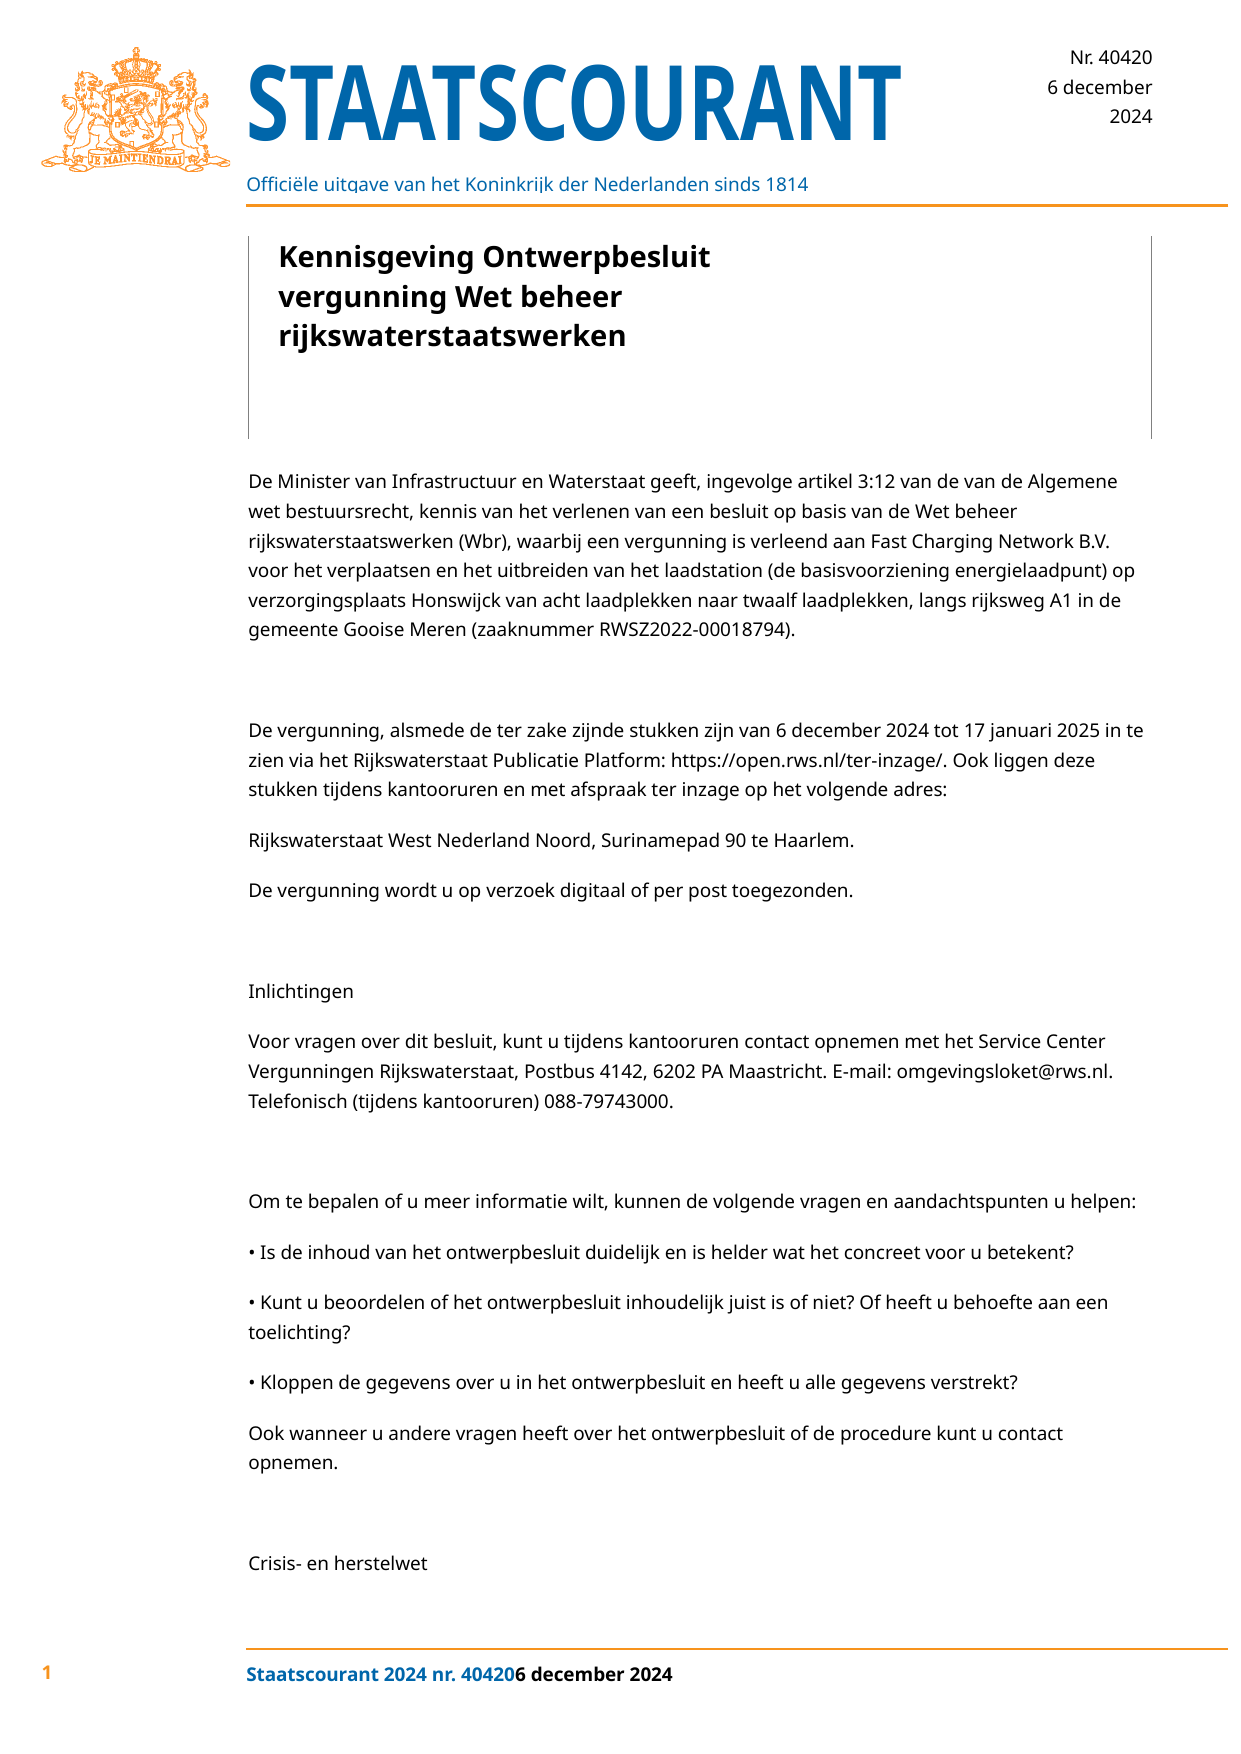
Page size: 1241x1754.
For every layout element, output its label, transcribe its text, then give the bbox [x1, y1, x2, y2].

table_header [1090, 236, 1151, 413]
text • Is de inhoud van het ontwerpbesluit duidelijk en is helder wat het concreet voor u betekent? [248, 1239, 1152, 1265]
text • Kloppen de gegevens over u in het ontwerpbesluit en heeft u alle gegevens verstrekt? [248, 1369, 1152, 1395]
table_header [850, 236, 912, 413]
text Om te bepalen of u meer informatie wilt, kunnen de volgende vragen en aandachtspunten u helpen: [248, 1189, 1152, 1214]
text De vergunning wordt u op verzoek digitaal of per post toegezonden. [248, 877, 1152, 903]
text • Kunt u beoordelen of het ontwerpbesluit inhoudelijk juist is of niet? Of heeft u behoefte aan een toelichting? [248, 1289, 1152, 1345]
text Crisis- en herstelwet [248, 1550, 1152, 1576]
picture [41, 47, 231, 172]
text Inlichtingen [248, 978, 1152, 1004]
table_header [850, 414, 1151, 439]
text Ook wanneer u andere vragen heeft over het ontwerpbesluit of de procedure kunt u contact opnemen. [248, 1420, 1152, 1475]
text De Minister van Infrastructuur en Waterstaat geeft, ingevolge artikel 3:12 van de van de Algemene wet bestuursrecht, kennis van het verlenen van een besluit op basis van de Wet beheer rijkswaterstaatswerken (Wbr), waarbij een vergunning is verleend aan Fast Charging Network B.V. voor het verplaatsen en het uitbreiden van het laadstation (de basisvoorziening energielaadpunt) op verzorgingsplaats Honswijck van acht laadplekken naar twaalf laadplekken, langs rijksweg A1 in de gemeente Gooise Meren (zaaknummer RWSZ2022-00018794). [248, 469, 1152, 642]
picture [912, 236, 1090, 414]
text Rijkswaterstaat West Nederland Noord, Surinamepad 90 te Haarlem. [248, 827, 1152, 853]
table_header Kennisgeving Ontwerpbesluit vergunning Wet beheer rijkswaterstaatswerken [249, 236, 850, 439]
text De vergunning, alsmede de ter zake zijnde stukken zijn van 6 december 2024 tot 17 januari 2025 in te zien via het Rijkswaterstaat Publicatie Platform: https://open.rws.nl/ter-inzage/. Ook liggen deze stukken tijdens kantooruren en met afspraak ter inzage op het volgende adres: [248, 717, 1152, 802]
text Voor vragen over dit besluit, kunt u tijdens kantooruren contact opnemen met het Service Center Vergunningen Rijkswaterstaat, Postbus 4142, 6202 PA Maastricht. E-mail: omgevingsloket@rws.nl. Telefonisch (tijdens kantooruren) 088-79743000. [248, 1029, 1152, 1113]
